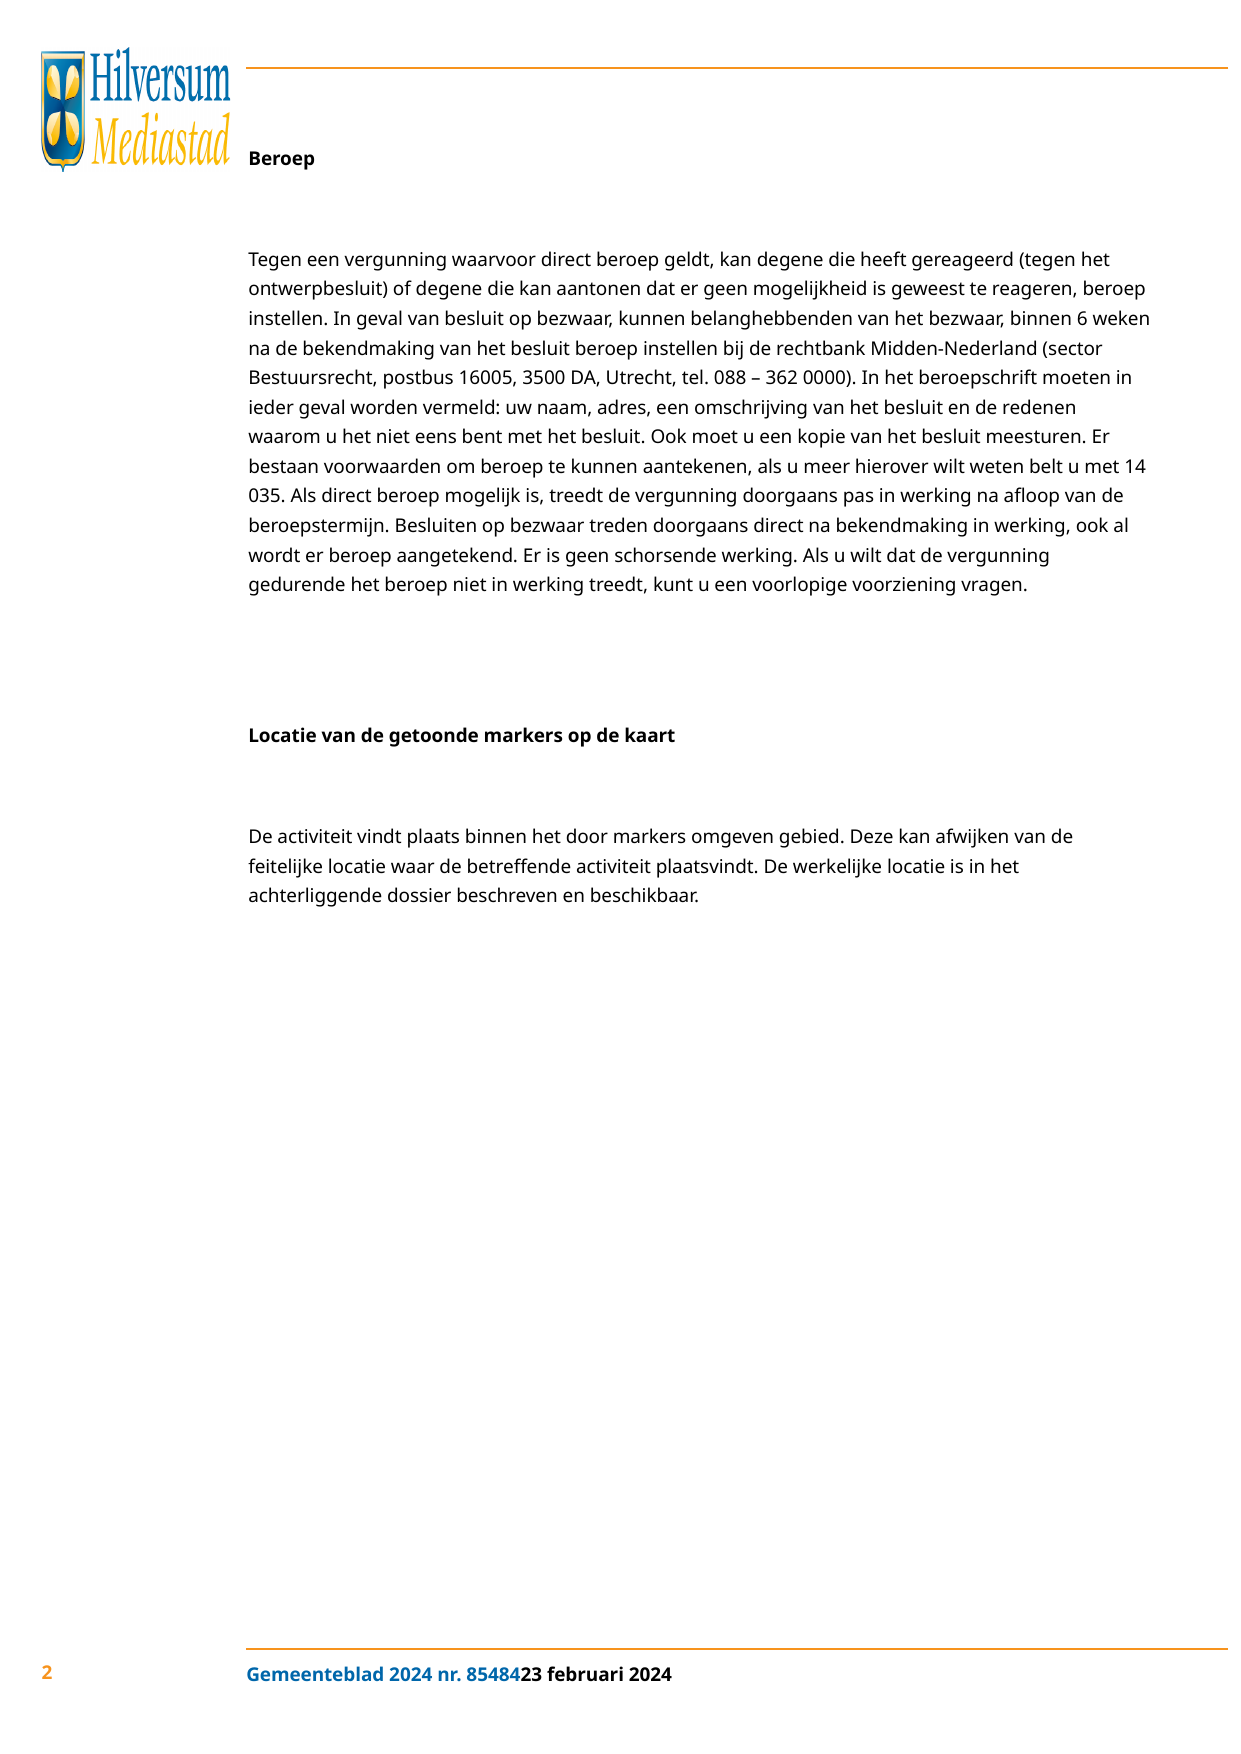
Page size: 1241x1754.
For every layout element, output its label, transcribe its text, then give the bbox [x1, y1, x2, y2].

text Locatie van de getoonde markers op de kaart [248, 723, 1152, 748]
text Tegen een vergunning waarvoor direct beroep geldt, kan degene die heeft gereageerd (tegen het ontwerpbesluit) of degene die kan aantonen dat er geen mogelijkheid is geweest te reageren, beroep instellen. In geval van besluit op bezwaar, kunnen belanghebbenden van het bezwaar, binnen 6 weken na de bekendmaking van het besluit beroep instellen bij de rechtbank Midden-Nederland (sector Bestuursrecht, postbus 16005, 3500 DA, Utrecht, tel. 088 – 362 0000). In het beroepschrift moeten in ieder geval worden vermeld: uw naam, adres, een omschrijving van het besluit en de redenen waarom u het niet eens bent met het besluit. Ook moet u een kopie van het besluit meesturen. Er bestaan voorwaarden om beroep te kunnen aantekenen, als u meer hierover wilt weten belt u met 14 035. Als direct beroep mogelijk is, treedt de vergunning doorgaans pas in werking na afloop van de beroepstermijn. Besluiten op bezwaar treden doorgaans direct na bekendmaking in werking, ook al wordt er beroep aangetekend. Er is geen schorsende werking. Als u wilt dat de vergunning gedurende het beroep niet in werking treedt, kunt u een voorlopige voorziening vragen. [248, 246, 1152, 597]
text De activiteit vindt plaats binnen het door markers omgeven gebied. Deze kan afwijken van de feitelijke locatie waar de betreffende activiteit plaatsvindt. De werkelijke locatie is in het achterliggende dossier beschreven en beschikbaar. [248, 823, 1152, 908]
picture [41, 47, 231, 172]
text Beroep [248, 145, 1152, 171]
